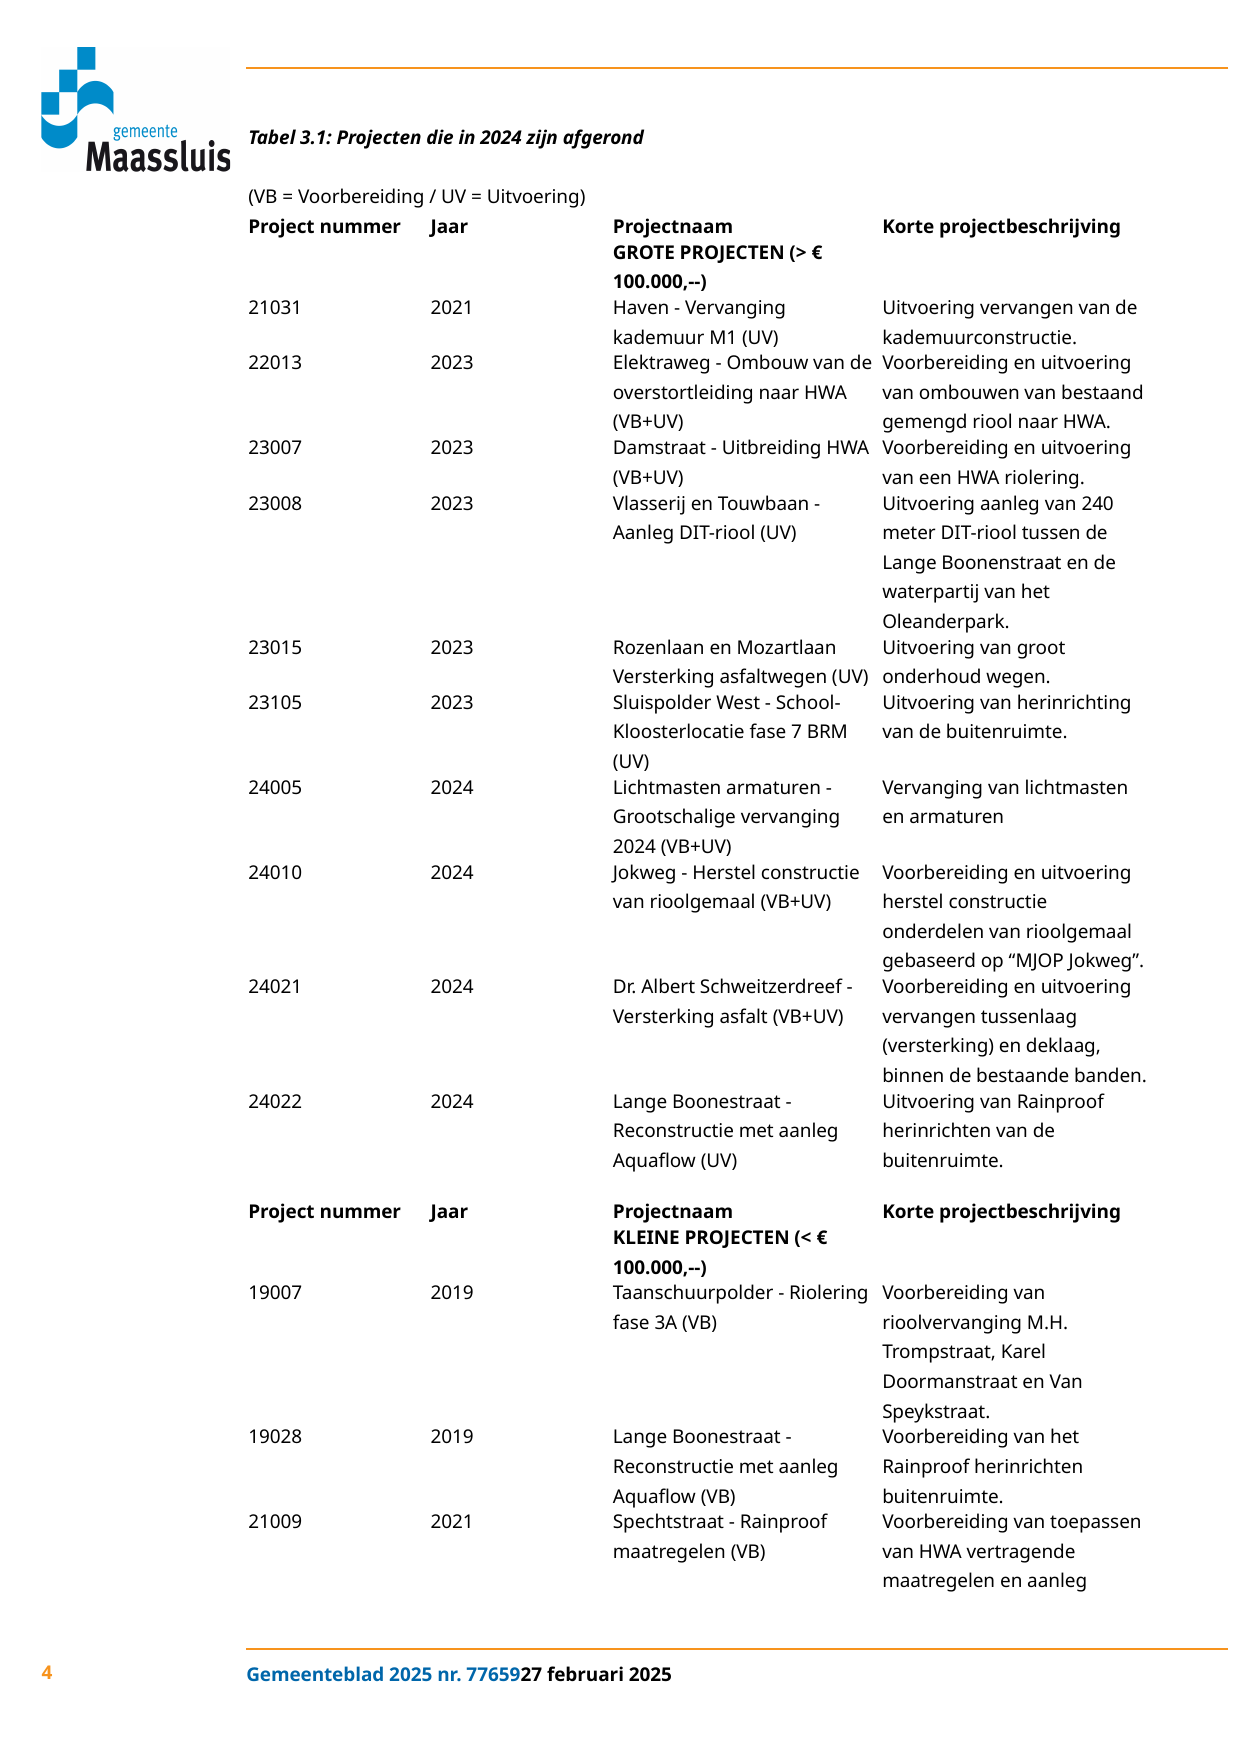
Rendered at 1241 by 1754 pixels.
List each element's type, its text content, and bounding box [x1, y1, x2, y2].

table_cell 2023 [430, 634, 613, 689]
table_cell Voorbereiding van rioolvervanging M.H. Trompstraat, Karel Doormanstraat en Van Speykstraat. [882, 1280, 1152, 1424]
table_cell 2021 [430, 294, 613, 349]
table_cell Lange Boonestraat - Reconstructie met aanleg Aquaflow (VB) [613, 1424, 882, 1508]
table_cell [248, 239, 430, 294]
table_cell [882, 1224, 1152, 1279]
table_cell Project nummer [248, 1199, 430, 1224]
table_cell [248, 1224, 430, 1279]
table_cell 2019 [430, 1424, 613, 1508]
table_cell 24022 [248, 1088, 430, 1173]
table_cell 2019 [430, 1280, 613, 1424]
table_cell [430, 1224, 613, 1279]
table_cell 2024 [430, 974, 613, 1088]
table_cell 23105 [248, 689, 430, 774]
table_cell Voorbereiding en uitvoering van een HWA riolering. [882, 435, 1152, 490]
table_cell Projectnaam [613, 1199, 882, 1224]
table_cell Jokweg - Herstel constructie van rioolgemaal (VB+UV) [613, 859, 882, 973]
table_header Korte projectbeschrijving [882, 213, 1152, 239]
table_cell 21009 [248, 1509, 430, 1593]
table_cell Elektraweg - Ombouw van de overstortleiding naar HWA (VB+UV) [613, 350, 882, 434]
table_cell 2023 [430, 350, 613, 434]
table_cell Uitvoering aanleg van 240 meter DIT-riool tussen de Lange Boonenstraat en de waterpartij van het Oleanderpark. [882, 490, 1152, 634]
table_cell Uitvoering van Rainproof herinrichten van de buitenruimte. [882, 1088, 1152, 1173]
table_cell 19007 [248, 1280, 430, 1424]
table_cell [882, 239, 1152, 294]
table_cell Voorbereiding en uitvoering van ombouwen van bestaand gemengd riool naar HWA. [882, 350, 1152, 434]
table_cell Uitvoering vervangen van de kademuurconstructie. [882, 294, 1152, 349]
text (VB = Voorbereiding / UV = Uitvoering) [248, 183, 1152, 209]
table_cell Uitvoering van herinrichting van de buitenruimte. [882, 689, 1152, 774]
table_cell Dr. Albert Schweitzerdreef - Versterking asfalt (VB+UV) [613, 974, 882, 1088]
table_cell 2024 [430, 774, 613, 859]
table_cell 24005 [248, 774, 430, 859]
picture [41, 47, 77, 92]
table_cell Uitvoering van groot onderhoud wegen. [882, 634, 1152, 689]
table_cell Damstraat - Uitbreiding HWA (VB+UV) [613, 435, 882, 490]
table_cell Taanschuurpolder - Riolering fase 3A (VB) [613, 1280, 882, 1424]
table_cell KLEINE PROJECTEN (< € 100.000,--) [613, 1224, 882, 1279]
table_cell [882, 1173, 1152, 1198]
table_cell Voorbereiding van het Rainproof herinrichten buitenruimte. [882, 1424, 1152, 1508]
table_cell [430, 1173, 613, 1198]
table_cell 24010 [248, 859, 430, 973]
table_cell [613, 1173, 882, 1198]
table_cell 2023 [430, 435, 613, 490]
table_cell 23015 [248, 634, 430, 689]
table_cell Lange Boonestraat - Reconstructie met aanleg Aquaflow (UV) [613, 1088, 882, 1173]
table_header Jaar [430, 213, 613, 239]
table_cell Voorbereiding en uitvoering vervangen tussenlaag (versterking) en deklaag, binnen de bestaande banden. [882, 974, 1152, 1088]
table_cell Spechtstraat - Rainproof maatregelen (VB) [613, 1509, 882, 1593]
table_cell 22013 [248, 350, 430, 434]
table_cell Voorbereiding van toepassen van HWA vertragende maatregelen en aanleg [882, 1509, 1152, 1593]
text Tabel 3.1: Projecten die in 2024 zijn afgerond [248, 124, 1152, 150]
table_cell [248, 1173, 430, 1198]
table_cell Jaar [430, 1199, 613, 1224]
table_cell Voorbereiding en uitvoering herstel constructie onderdelen van rioolgemaal gebaseerd op “MJOP Jokweg”. [882, 859, 1152, 973]
table_cell 2023 [430, 490, 613, 634]
table_cell Sluispolder West - School-Kloosterlocatie fase 7 BRM (UV) [613, 689, 882, 774]
table_cell Korte projectbeschrijving [882, 1199, 1152, 1224]
table_cell 23007 [248, 435, 430, 490]
table_cell 21031 [248, 294, 430, 349]
picture [41, 47, 231, 172]
table_header Projectnaam [613, 213, 882, 239]
table_cell Haven - Vervanging kademuur M1 (UV) [613, 294, 882, 349]
table_cell 2024 [430, 859, 613, 973]
table_cell Rozenlaan en Mozartlaan Versterking asfaltwegen (UV) [613, 634, 882, 689]
table_cell 2024 [430, 1088, 613, 1173]
table_cell 24021 [248, 974, 430, 1088]
table_cell 2023 [430, 689, 613, 774]
table_cell Lichtmasten armaturen - Grootschalige vervanging 2024 (VB+UV) [613, 774, 882, 859]
table_cell [430, 239, 613, 294]
table_cell 19028 [248, 1424, 430, 1508]
table_header Project nummer [248, 213, 430, 239]
table_cell Vlasserij en Touwbaan - Aanleg DIT-riool (UV) [613, 490, 882, 634]
table_cell GROTE PROJECTEN (> € 100.000,--) [613, 239, 882, 294]
table_cell Vervanging van lichtmasten en armaturen [882, 774, 1152, 859]
table_cell 23008 [248, 490, 430, 634]
table_cell 2021 [430, 1509, 613, 1593]
